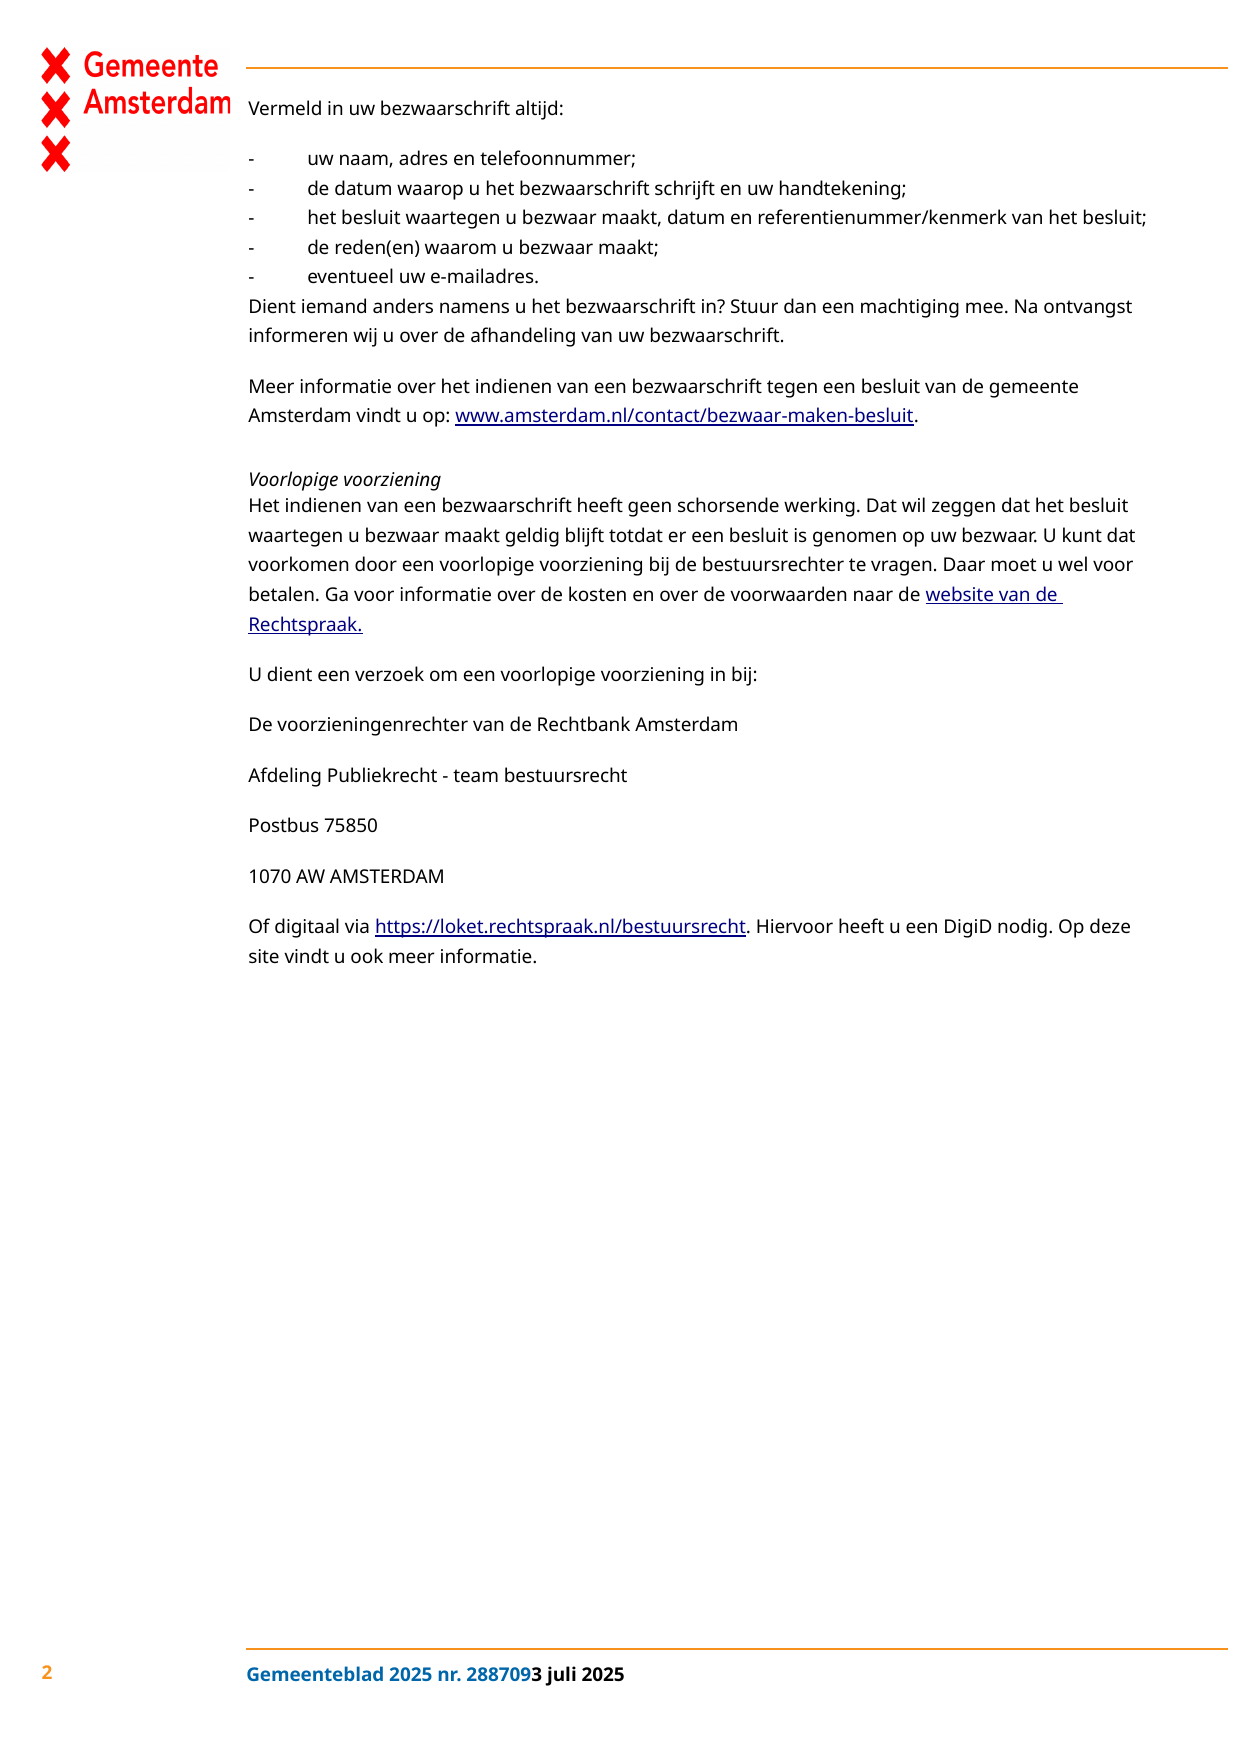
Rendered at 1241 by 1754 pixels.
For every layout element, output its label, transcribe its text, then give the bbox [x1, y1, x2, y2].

text De voorzieningenrechter van de Rechtbank Amsterdam [248, 712, 1152, 737]
picture [41, 47, 231, 172]
list uw naam, adres en telefoonnummer; [248, 145, 1152, 171]
text Of digitaal via https://loket.rechtspraak.nl/bestuursrecht. Hiervoor heeft u een DigiD nodig. Op deze site vindt u ook meer informatie. [248, 913, 1152, 968]
text 1070 AW AMSTERDAM [248, 863, 1152, 888]
text Meer informatie over het indienen van een bezwaarschrift tegen een besluit van de gemeente Amsterdam vindt u op: www.amsterdam.nl/contact/bezwaar-maken-besluit. [248, 373, 1152, 428]
list de datum waarop u het bezwaarschrift schrijft en uw handtekening; [248, 175, 1152, 201]
text Het indienen van een bezwaarschrift heeft geen schorsende werking. Dat wil zeggen dat het besluit waartegen u bezwaar maakt geldig blijft totdat er een besluit is genomen op uw bezwaar. U kunt dat voorkomen door een voorlopige voorziening bij de bestuursrechter te vragen. Daar moet u wel voor betalen. Ga voor informatie over de kosten en over de voorwaarden naar de website van de Rechtspraak. [248, 492, 1152, 636]
text Afdeling Publiekrecht - team bestuursrecht [248, 762, 1152, 788]
text Voorlopige voorziening [248, 467, 1152, 492]
text Postbus 75850 [248, 812, 1152, 838]
text Dient iemand anders namens u het bezwaarschrift in? Stuur dan een machtiging mee. Na ontvangst informeren wij u over de afhandeling van uw bezwaarschrift. [248, 293, 1152, 348]
list de reden(en) waarom u bezwaar maakt; [248, 234, 1152, 260]
text U dient een verzoek om een voorlopige voorziening in bij: [248, 661, 1152, 687]
list het besluit waartegen u bezwaar maakt, datum en referentienummer/kenmerk van het besluit; [248, 204, 1152, 230]
list eventueel uw e-mailadres. [248, 263, 1152, 289]
text Vermeld in uw bezwaarschrift altijd: [248, 95, 1152, 121]
